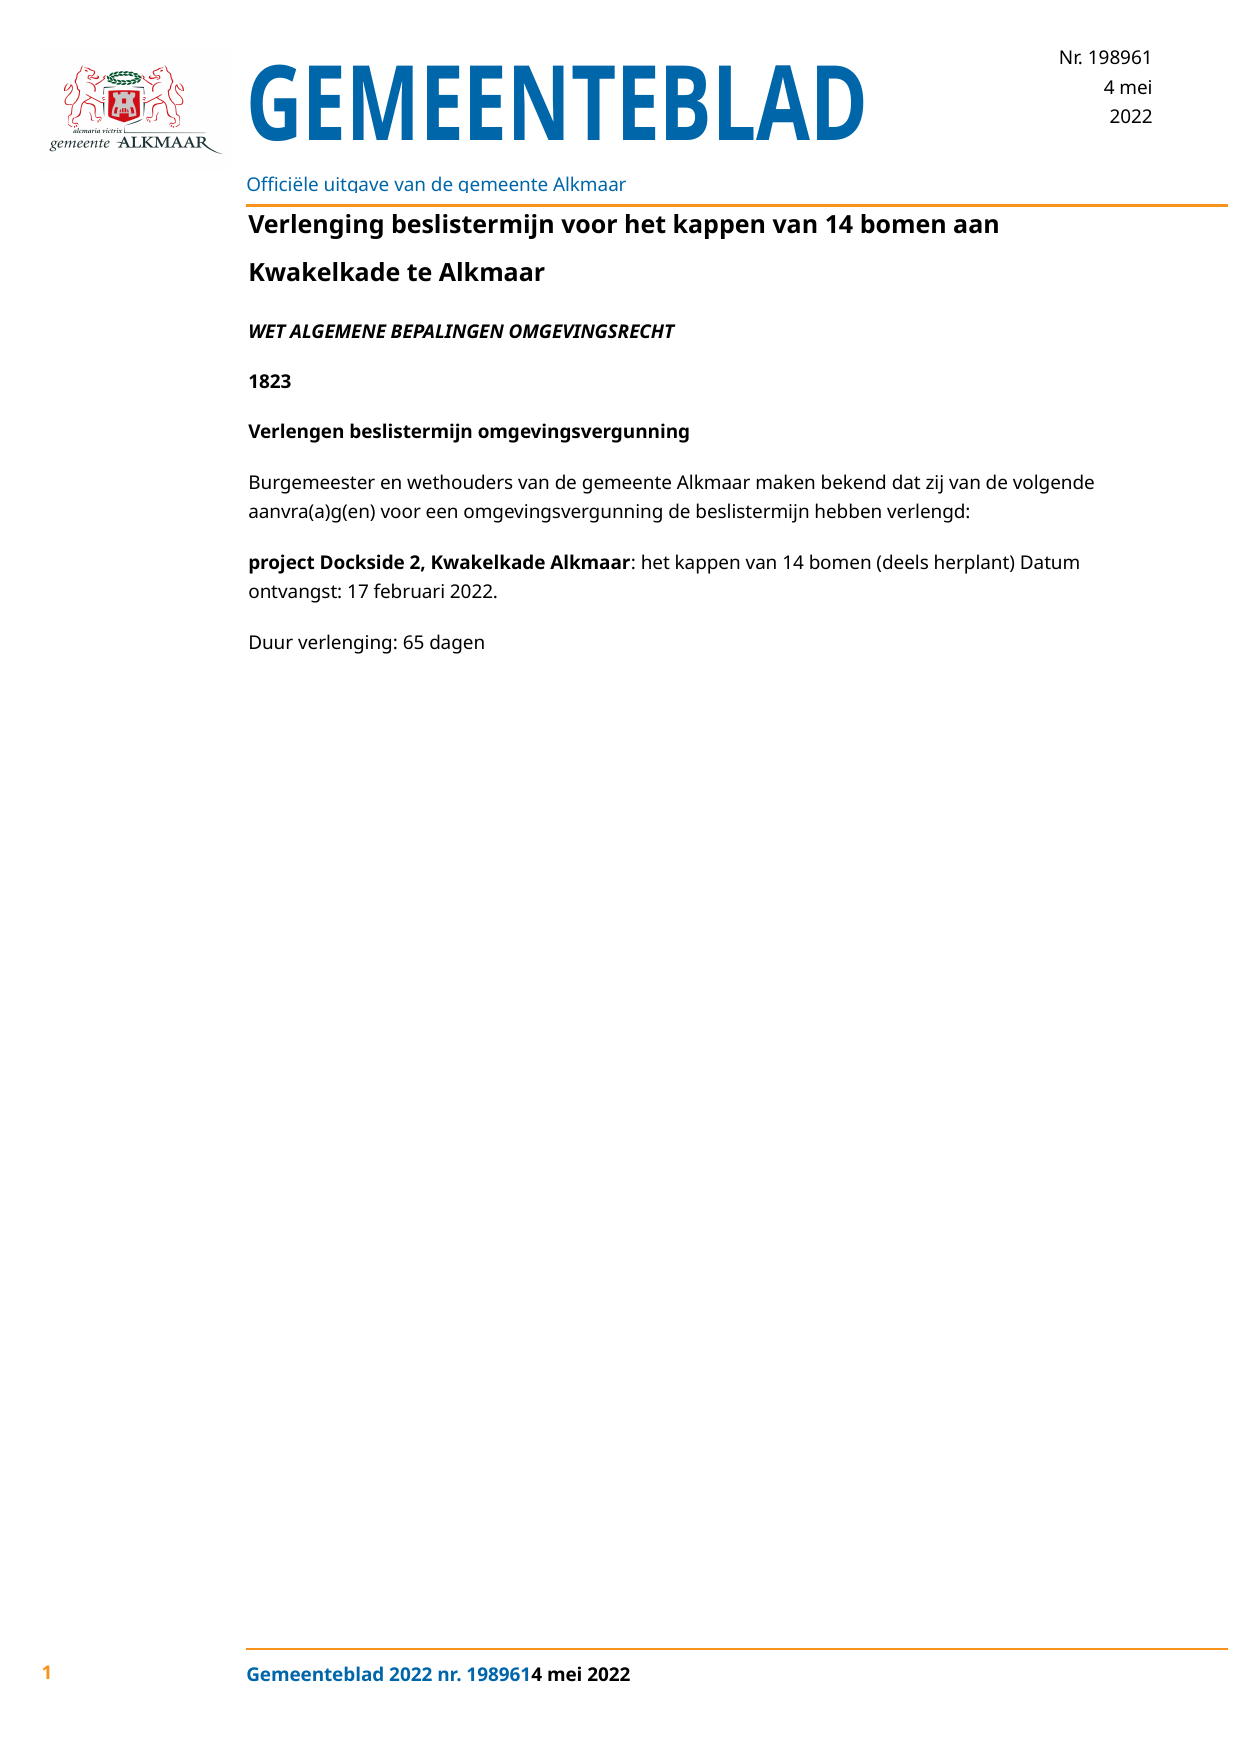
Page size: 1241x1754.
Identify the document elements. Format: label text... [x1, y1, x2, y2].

text 1823 [248, 368, 1152, 394]
text Verlenging beslistermijn voor het kappen van 14 bomen aan Kwakelkade te Alkmaar [248, 207, 1152, 288]
text project Dockside 2, Kwakelkade Alkmaar: het kappen van 14 bomen (deels herplant) Datum ontvangst: 17 februari 2022. [248, 549, 1152, 604]
text WET ALGEMENE BEPALINGEN OMGEVINGSRECHT [248, 318, 1152, 344]
text Burgemeester en wethouders van de gemeente Alkmaar maken bekend dat zij van de volgende aanvra(a)g(en) voor een omgevingsvergunning de beslistermijn hebben verlengd: [248, 469, 1152, 524]
picture [41, 47, 231, 172]
text Verlengen beslistermijn omgevingsvergunning [248, 419, 1152, 444]
text Duur verlenging: 65 dagen [248, 629, 1152, 655]
